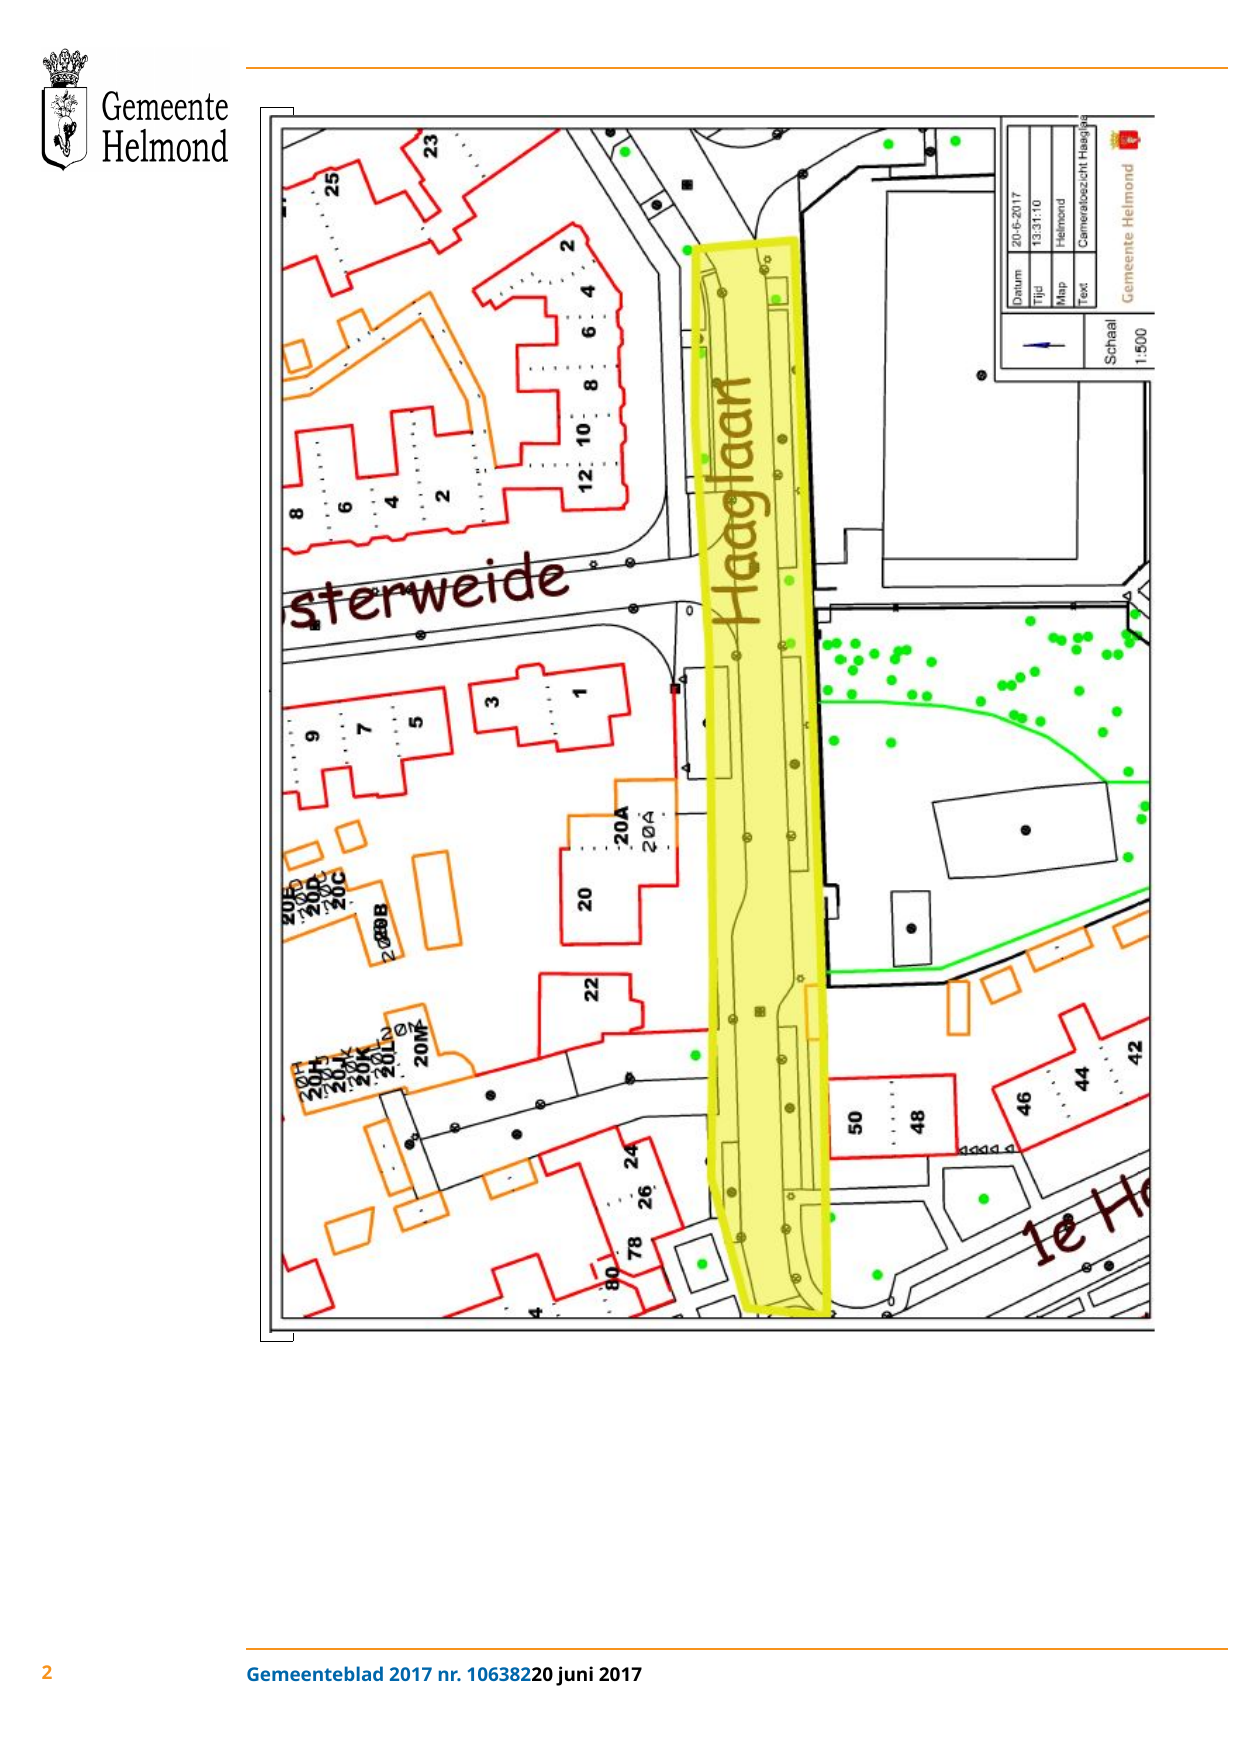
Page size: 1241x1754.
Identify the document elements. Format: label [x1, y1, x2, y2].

picture [268, 115, 1155, 1333]
picture [41, 47, 231, 172]
